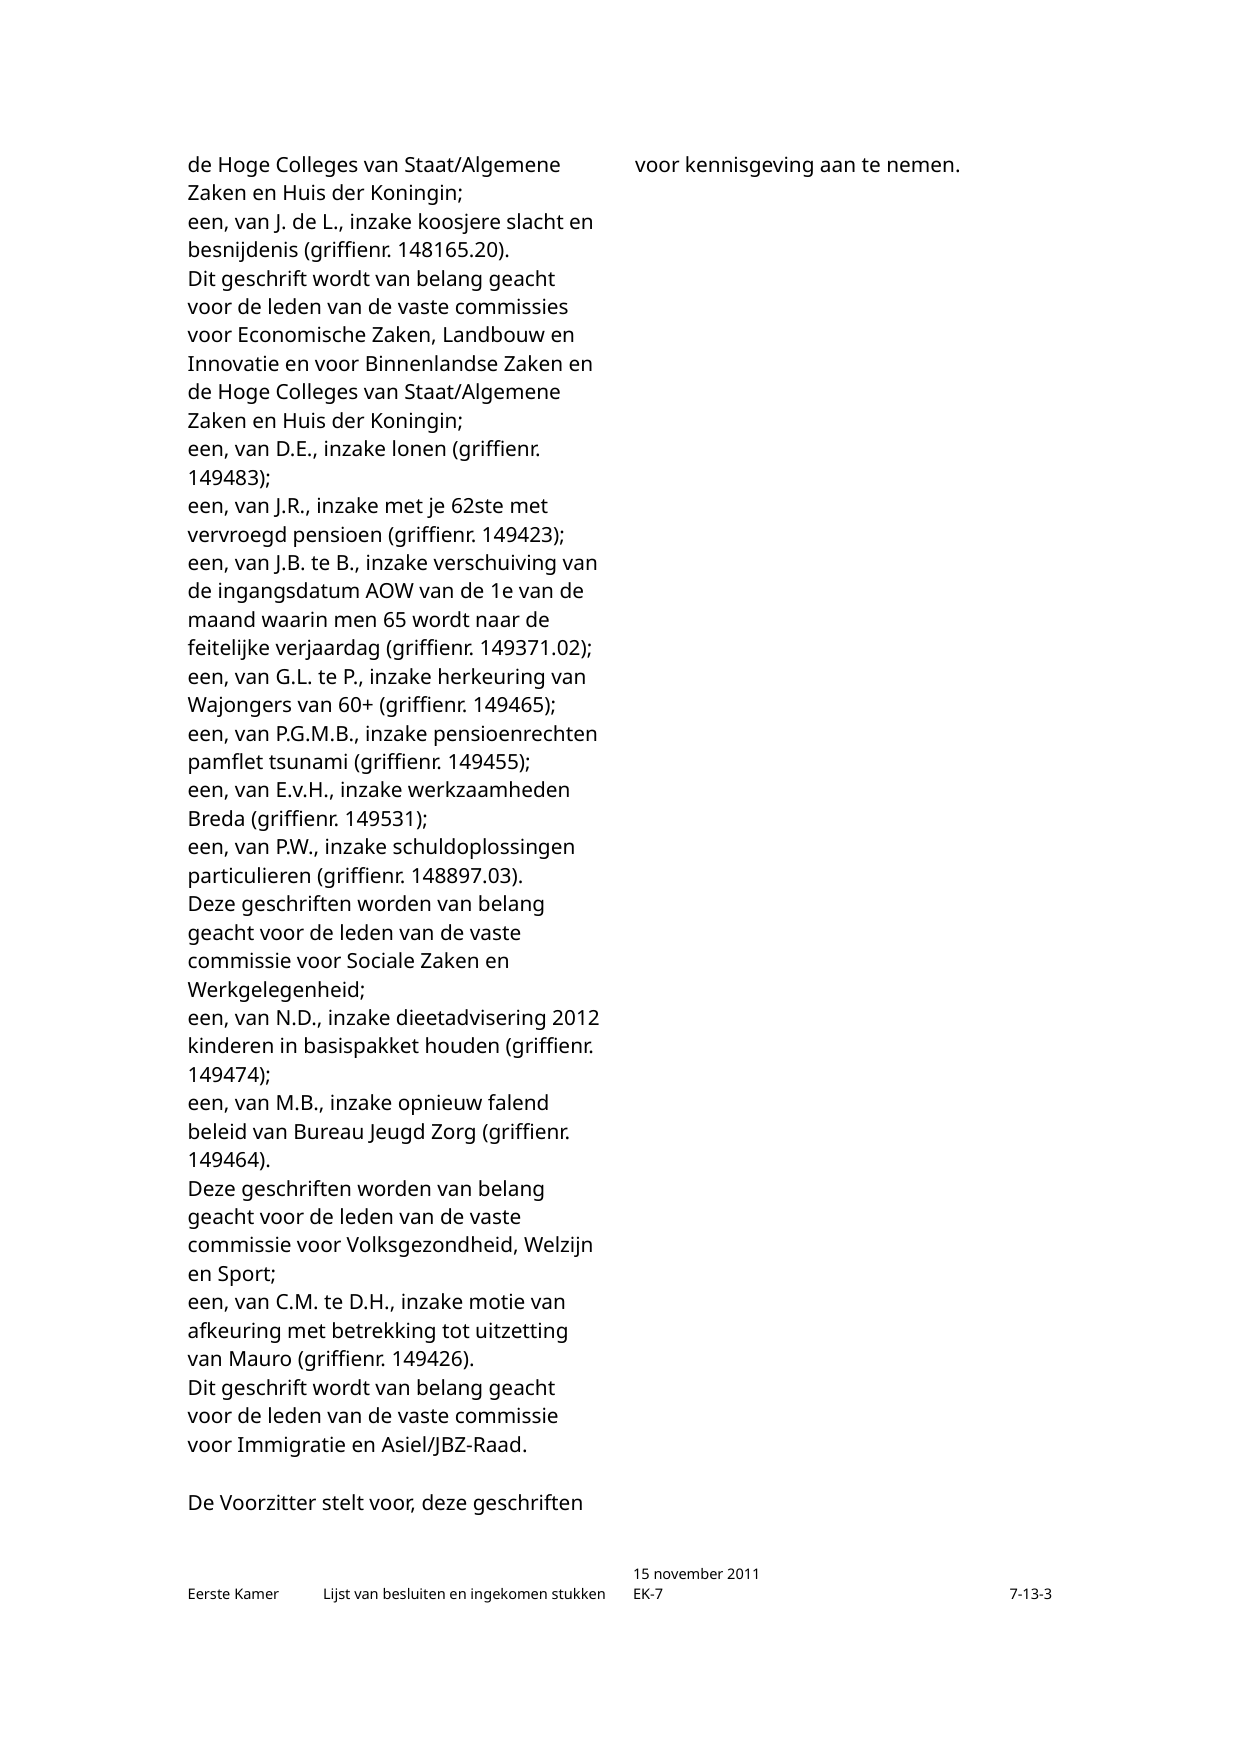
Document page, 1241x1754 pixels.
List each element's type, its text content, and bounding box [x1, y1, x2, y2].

text een, van C.M. te D.H., inzake motie van afkeuring met betrekking tot uitzetting van Mauro (griffienr. 149426). [187, 1287, 605, 1373]
text de Hoge Colleges van Staat/Algemene Zaken en Huis der Koningin; [187, 150, 605, 207]
text een, van N.D., inzake dieetadvisering 2012 kinderen in basispakket houden (griffienr. 149474); [187, 1003, 605, 1088]
text een, van J.R., inzake met je 62ste met vervroegd pensioen (griffienr. 149423); [187, 491, 605, 548]
text Deze geschriften worden van belang geacht voor de leden van de vaste commissie voor Volksgezondheid, Welzijn en Sport; [187, 1174, 605, 1287]
text een, van D.E., inzake lonen (griffienr. 149483); [187, 434, 605, 491]
text een, van P.G.M.B., inzake pensioenrechten pamflet tsunami (griffienr. 149455); [187, 719, 605, 776]
text De Voorzitter stelt voor, deze geschriften [187, 1488, 605, 1517]
text voor kennisgeving aan te nemen. [635, 150, 1053, 178]
text een, van P.W., inzake schuldoplossingen particulieren (griffienr. 148897.03). [187, 832, 605, 889]
text een, van G.L. te P., inzake herkeuring van Wajongers van 60+ (griffienr. 149465); [187, 662, 605, 719]
text een, van J. de L., inzake koosjere slacht en besnijdenis (griffienr. 148165.20). [187, 207, 605, 264]
text een, van M.B., inzake opnieuw falend beleid van Bureau Jeugd Zorg (griffienr. 149464). [187, 1088, 605, 1174]
text Dit geschrift wordt van belang geacht voor de leden van de vaste commissie voor Immigratie en Asiel/JBZ-Raad. [187, 1373, 605, 1458]
text Deze geschriften worden van belang geacht voor de leden van de vaste commissie voor Sociale Zaken en Werkgelegenheid; [187, 889, 605, 1003]
text een, van J.B. te B., inzake verschuiving van de ingangsdatum AOW van de 1e van de maand waarin men 65 wordt naar de feitelijke verjaardag (griffienr. 149371.02); [187, 548, 605, 662]
text een, van E.v.H., inzake werkzaamheden Breda (griffienr. 149531); [187, 776, 605, 832]
text Dit geschrift wordt van belang geacht voor de leden van de vaste commissies voor Economische Zaken, Landbouw en Innovatie en voor Binnenlandse Zaken en de Hoge Colleges van Staat/Algemene Zaken en Huis der Koningin; [187, 264, 605, 434]
